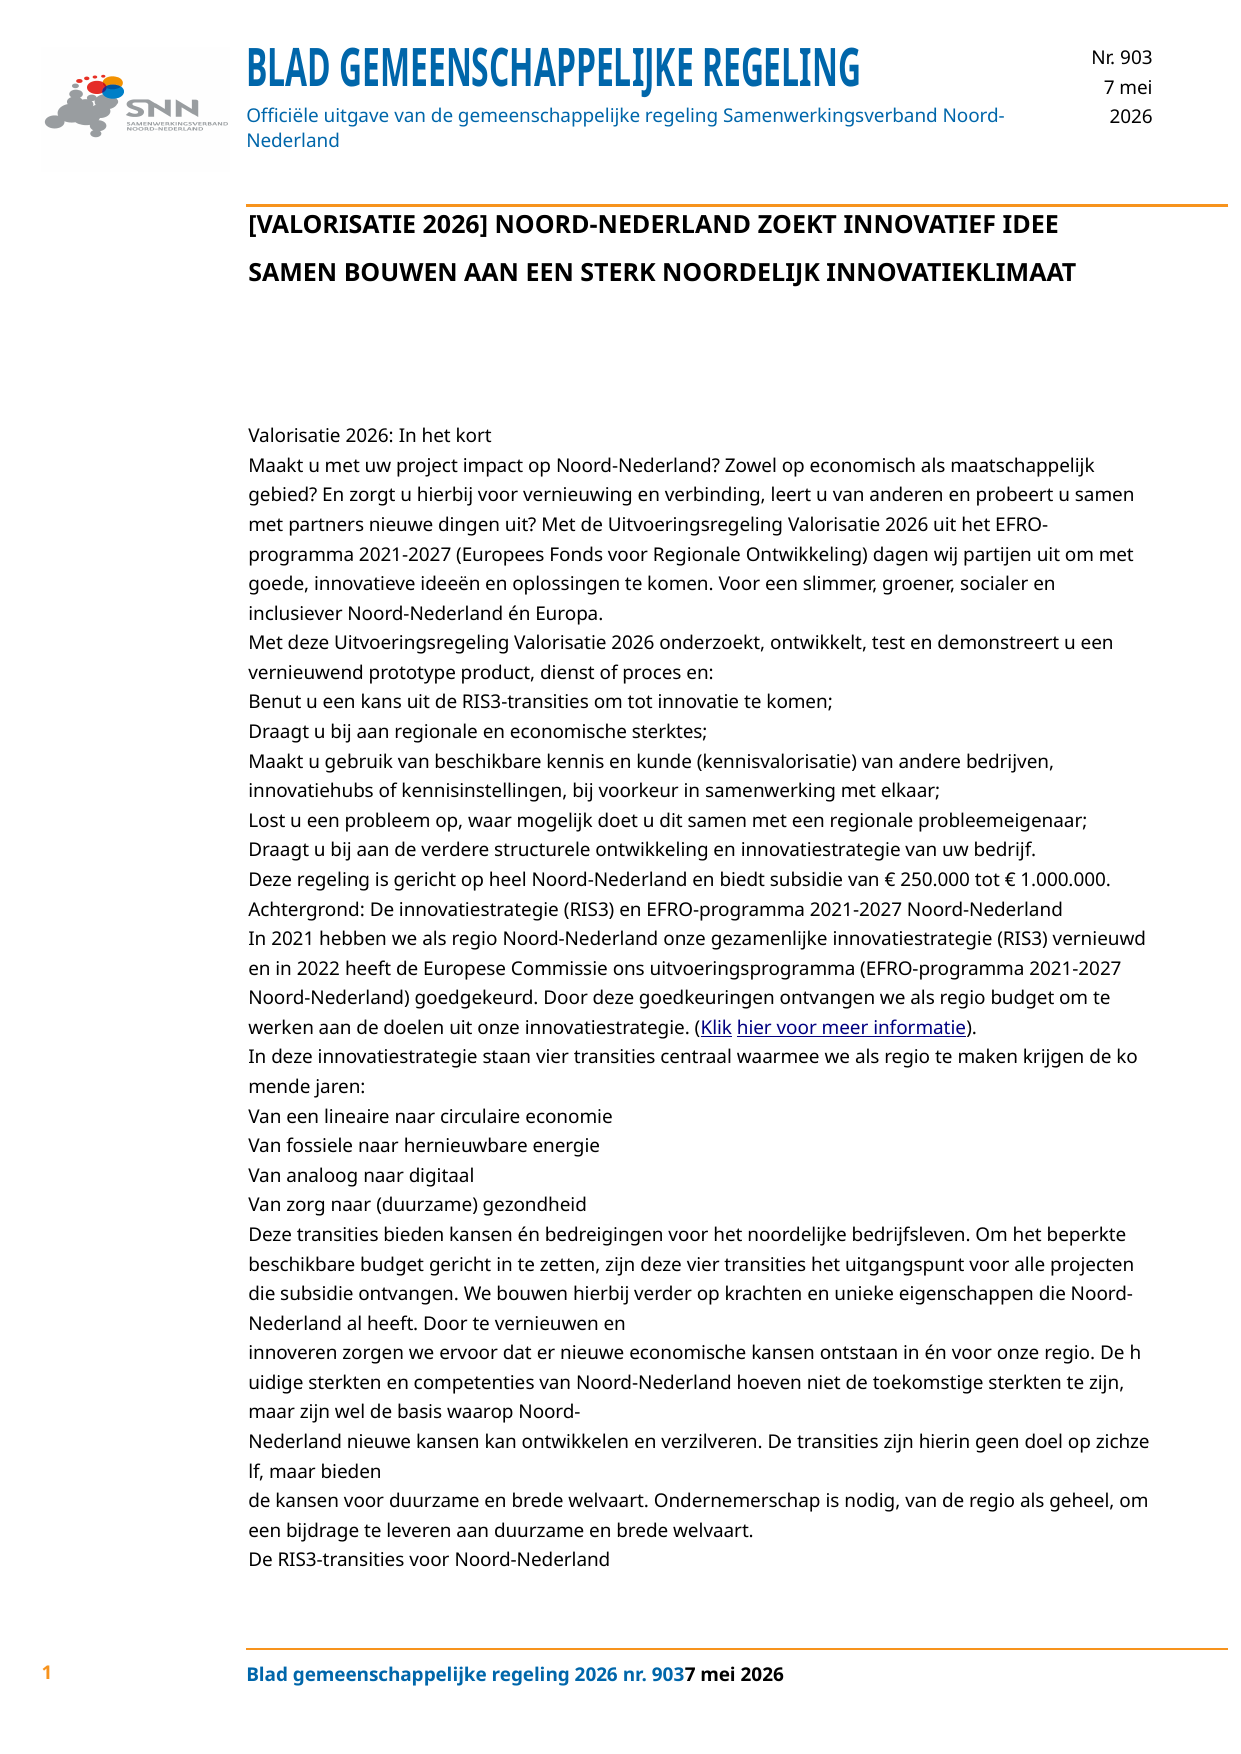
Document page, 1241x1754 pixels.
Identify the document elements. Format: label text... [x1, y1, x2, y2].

text Deze regeling is gericht op heel Noord-Nederland en biedt subsidie van € 250.000 tot € 1.000.000. [248, 866, 1152, 892]
text Maakt u gebruik van beschikbare kennis en kunde (kennisvalorisatie) van andere bedrijven, innovatiehubs of kennisinstellingen, bij voorkeur in samenwerking met elkaar; [248, 748, 1152, 803]
text Draagt u bij aan de verdere structurele ontwikkeling en innovatiestrategie van uw bedrijf. [248, 837, 1152, 862]
text Benut u een kans uit de RIS3-transities om tot innovatie te komen; [248, 689, 1152, 714]
text Lost u een probleem op, waar mogelijk doet u dit samen met een regionale probleemeigenaar; [248, 807, 1152, 833]
text Valorisatie 2026: In het kort [248, 422, 1152, 448]
text In deze innovatiestrategie staan vier transities centraal waarmee we als regio te maken krijgen de komende jaren: [248, 1044, 1152, 1099]
text Draagt u bij aan regionale en economische sterktes; [248, 718, 1152, 744]
text De RIS3-transities voor Noord-Nederland [248, 1547, 1152, 1572]
text Van analoog naar digitaal [248, 1162, 1152, 1188]
text Van een lineaire naar circulaire economie [248, 1103, 1152, 1129]
text Van fossiele naar hernieuwbare energie [248, 1132, 1152, 1158]
text [VALORISATIE 2026] NOORD-NEDERLAND ZOEKT INNOVATIEF IDEE SAMEN BOUWEN AAN EEN STERK NOORDELIJK INNOVATIEKLIMAAT [248, 207, 1152, 288]
text Deze transities bieden kansen én bedreigingen voor het noordelijke bedrijfsleven. Om het beperkte beschikbare budget gericht in te zetten, zijn deze vier transities het uitgangspunt voor alle projecten die subsidie ontvangen. We bouwen hierbij verder op krachten en unieke eigenschappen die Noord-Nederland al heeft. Door te vernieuwen en innoveren zorgen we ervoor dat er nieuwe economische kansen ontstaan in én voor onze regio. De huidige sterkten en competenties van Noord-Nederland hoeven niet de toekomstige sterkten te zijn, maar zijn wel de basis waarop Noord- Nederland nieuwe kansen kan ontwikkelen en verzilveren. De transities zijn hierin geen doel op zichzelf, maar bieden de kansen voor duurzame en brede welvaart. Ondernemerschap is nodig, van de regio als geheel, om een bijdrage te leveren aan duurzame en brede welvaart. [248, 1221, 1152, 1543]
picture [41, 47, 231, 172]
text Van zorg naar (duurzame) gezondheid [248, 1192, 1152, 1217]
text Met deze Uitvoeringsregeling Valorisatie 2026 onderzoekt, ontwikkelt, test en demonstreert u een vernieuwend prototype product, dienst of proces en: [248, 629, 1152, 685]
text Achtergrond: De innovatiestrategie (RIS3) en EFRO-programma 2021-2027 Noord-Nederland [248, 896, 1152, 922]
text Maakt u met uw project impact op Noord-Nederland? Zowel op economisch als maatschappelijk gebied? En zorgt u hierbij voor vernieuwing en verbinding, leert u van anderen en probeert u samen met partners nieuwe dingen uit? Met de Uitvoeringsregeling Valorisatie 2026 uit het EFRO-programma 2021-2027 (Europees Fonds voor Regionale Ontwikkeling) dagen wij partijen uit om met goede, innovatieve ideeën en oplossingen te komen. Voor een slimmer, groener, socialer en inclusiever Noord-Nederland én Europa. [248, 452, 1152, 626]
text In 2021 hebben we als regio Noord-Nederland onze gezamenlijke innovatiestrategie (RIS3) vernieuwd en in 2022 heeft de Europese Commissie ons uitvoeringsprogramma (EFRO-programma 2021-2027 Noord-Nederland) goedgekeurd. Door deze goedkeuringen ontvangen we als regio budget om te werken aan de doelen uit onze innovatiestrategie. (Klik hier voor meer informatie). [248, 925, 1152, 1040]
